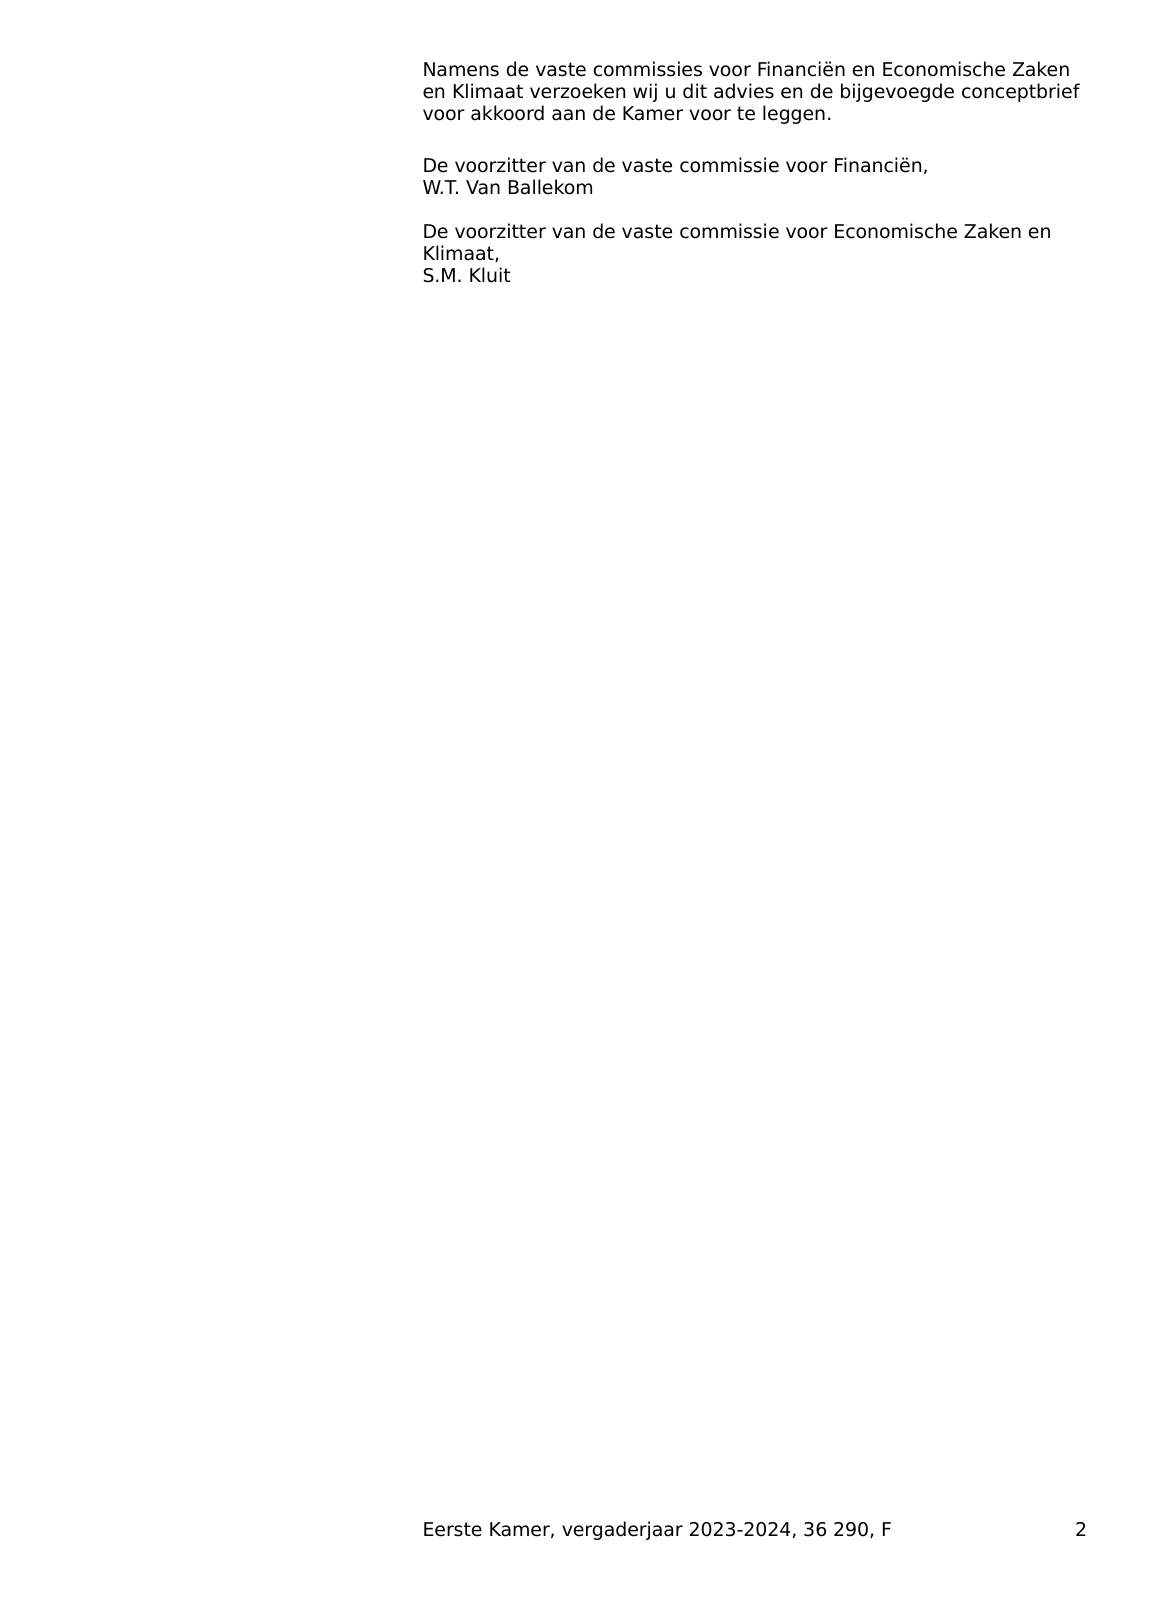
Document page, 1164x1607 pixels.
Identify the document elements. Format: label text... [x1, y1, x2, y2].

text Namens de vaste commissies voor Financiën en Economische Zaken en Klimaat verzoeken wij u dit advies en de bijgevoegde conceptbrief voor akkoord aan de Kamer voor te leggen. [422, 59, 1087, 125]
text De voorzitter van de vaste commissie voor Financiën, W.T. Van Ballekom [422, 155, 1087, 199]
text De voorzitter van de vaste commissie voor Economische Zaken en Klimaat, S.M. Kluit [422, 221, 1087, 287]
